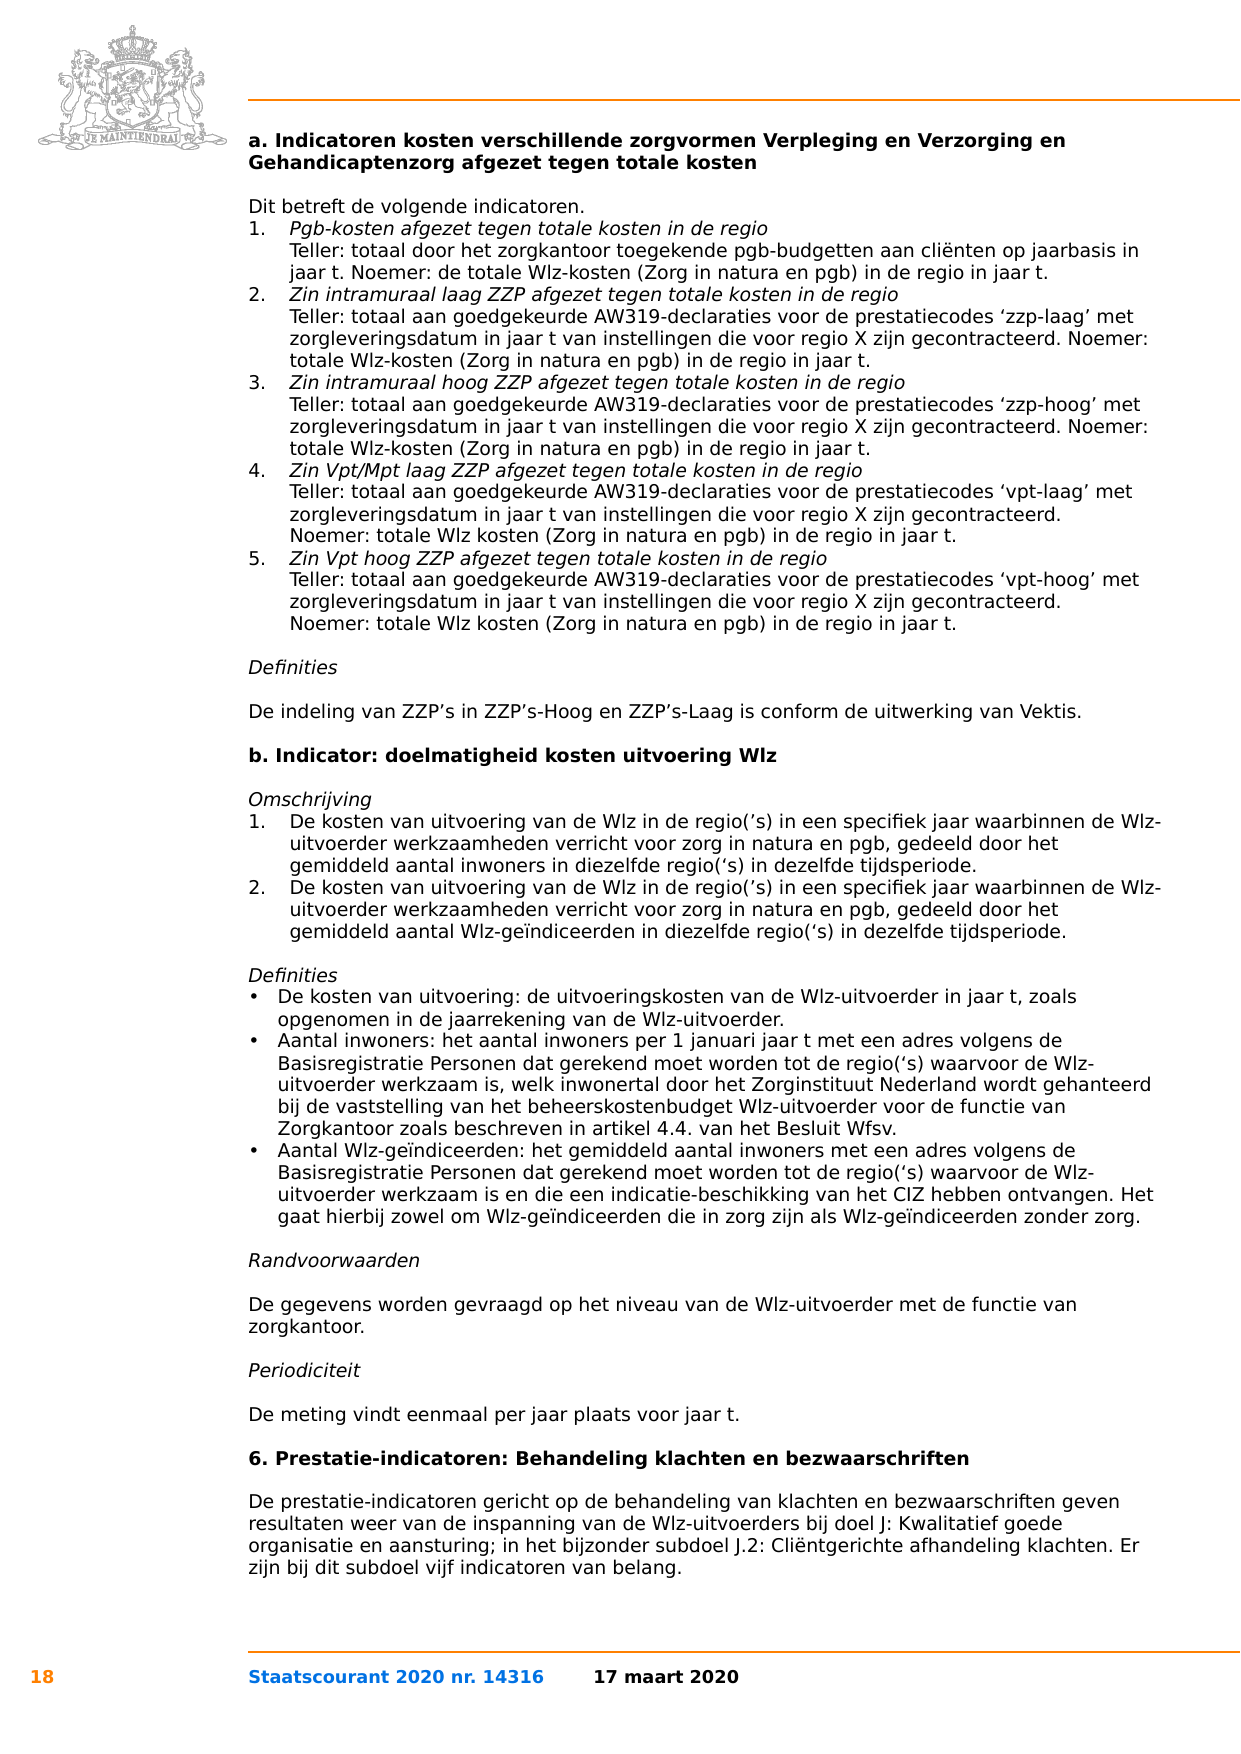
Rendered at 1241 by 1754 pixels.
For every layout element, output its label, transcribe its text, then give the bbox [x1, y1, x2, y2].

subtitle Definities [248, 964, 1163, 986]
subtitle b. Indicator: doelmatigheid kosten uitvoering Wlz [248, 745, 1163, 767]
text 4. Zin Vpt/Mpt laag ZZP afgezet tegen totale kosten in de regio [248, 459, 1163, 481]
text Noemer: totale Wlz kosten (Zorg in natura en pgb) in de regio in jaar t. [289, 613, 1163, 635]
text De indeling van ZZP’s in ZZP’s-Hoog en ZZP’s-Laag is conform de uitwerking van Vektis. [248, 701, 1163, 723]
text • Aantal Wlz-geïndiceerden: het gemiddeld aantal inwoners met een adres volgens de Basisregistratie Personen dat gerekend moet worden tot de regio(‘s) waarvoor de Wlz-uitvoerder werkzaam is en die een indicatie-beschikking van het CIZ hebben ontvangen. Het gaat hierbij zowel om Wlz-geïndiceerden die in zorg zijn als Wlz-geïndiceerden zonder zorg. [248, 1140, 1163, 1228]
text 2. De kosten van uitvoering van de Wlz in de regio(’s) in een specifiek jaar waarbinnen de Wlz-uitvoerder werkzaamheden verricht voor zorg in natura en pgb, gedeeld door het gemiddeld aantal Wlz-geïndiceerden in diezelfde regio(‘s) in dezelfde tijdsperiode. [248, 877, 1163, 943]
text De prestatie-indicatoren gericht op de behandeling van klachten en bezwaarschriften geven resultaten weer van de inspanning van de Wlz-uitvoerders bij doel J: Kwalitatief goede organisatie en aansturing; in het bijzonder subdoel J.2: Cliëntgerichte afhandeling klachten. Er zijn bij dit subdoel vijf indicatoren van belang. [248, 1491, 1163, 1579]
text 2. Zin intramuraal laag ZZP afgezet tegen totale kosten in de regio [248, 284, 1163, 306]
subtitle a. Indicatoren kosten verschillende zorgvormen Verpleging en Verzorging en Gehandicaptenzorg afgezet tegen totale kosten [248, 130, 1163, 174]
text Teller: totaal aan goedgekeurde AW319-declaraties voor de prestatiecodes ‘zzp-hoog’ met zorgleveringsdatum in jaar t van instellingen die voor regio X zijn gecontracteerd. Noemer: totale Wlz-kosten (Zorg in natura en pgb) in de regio in jaar t. [289, 393, 1163, 459]
subtitle Definities [248, 657, 1163, 679]
subtitle Omschrijving [248, 789, 1163, 811]
text 5. Zin Vpt hoog ZZP afgezet tegen totale kosten in de regio [248, 547, 1163, 569]
subtitle Periodiciteit [248, 1360, 1163, 1382]
text 1. De kosten van uitvoering van de Wlz in de regio(’s) in een specifiek jaar waarbinnen de Wlz-uitvoerder werkzaamheden verricht voor zorg in natura en pgb, gedeeld door het gemiddeld aantal inwoners in diezelfde regio(‘s) in dezelfde tijdsperiode. [248, 811, 1163, 877]
text Teller: totaal aan goedgekeurde AW319-declaraties voor de prestatiecodes ‘vpt-laag’ met zorgleveringsdatum in jaar t van instellingen die voor regio X zijn gecontracteerd. [289, 481, 1163, 525]
text Teller: totaal aan goedgekeurde AW319-declaraties voor de prestatiecodes ‘zzp-laag’ met zorgleveringsdatum in jaar t van instellingen die voor regio X zijn gecontracteerd. Noemer: totale Wlz-kosten (Zorg in natura en pgb) in de regio in jaar t. [289, 306, 1163, 372]
text Teller: totaal aan goedgekeurde AW319-declaraties voor de prestatiecodes ‘vpt-hoog’ met zorgleveringsdatum in jaar t van instellingen die voor regio X zijn gecontracteerd. [289, 569, 1163, 613]
text • Aantal inwoners: het aantal inwoners per 1 januari jaar t met een adres volgens de Basisregistratie Personen dat gerekend moet worden tot de regio(‘s) waarvoor de Wlz-uitvoerder werkzaam is, welk inwonertal door het Zorginstituut Nederland wordt gehanteerd bij de vaststelling van het beheerskostenbudget Wlz-uitvoerder voor de functie van Zorgkantoor zoals beschreven in artikel 4.4. van het Besluit Wfsv. [248, 1030, 1163, 1140]
text Dit betreft de volgende indicatoren. [248, 196, 1163, 218]
text 1. Pgb-kosten afgezet tegen totale kosten in de regio [248, 218, 1163, 240]
text 3. Zin intramuraal hoog ZZP afgezet tegen totale kosten in de regio [248, 372, 1163, 393]
text Noemer: totale Wlz kosten (Zorg in natura en pgb) in de regio in jaar t. [289, 525, 1163, 547]
subtitle 6. Prestatie-indicatoren: Behandeling klachten en bezwaarschriften [248, 1447, 1163, 1469]
text De gegevens worden gevraagd op het niveau van de Wlz-uitvoerder met de functie van zorgkantoor. [248, 1294, 1163, 1338]
subtitle Randvoorwaarden [248, 1250, 1163, 1272]
picture [38, 25, 227, 150]
text De meting vindt eenmaal per jaar plaats voor jaar t. [248, 1404, 1163, 1426]
text Teller: totaal door het zorgkantoor toegekende pgb-budgetten aan cliënten op jaarbasis in jaar t. Noemer: de totale Wlz-kosten (Zorg in natura en pgb) in de regio in jaar t. [289, 240, 1163, 284]
text • De kosten van uitvoering: de uitvoeringskosten van de Wlz-uitvoerder in jaar t, zoals opgenomen in de jaarrekening van de Wlz-uitvoerder. [248, 986, 1163, 1030]
